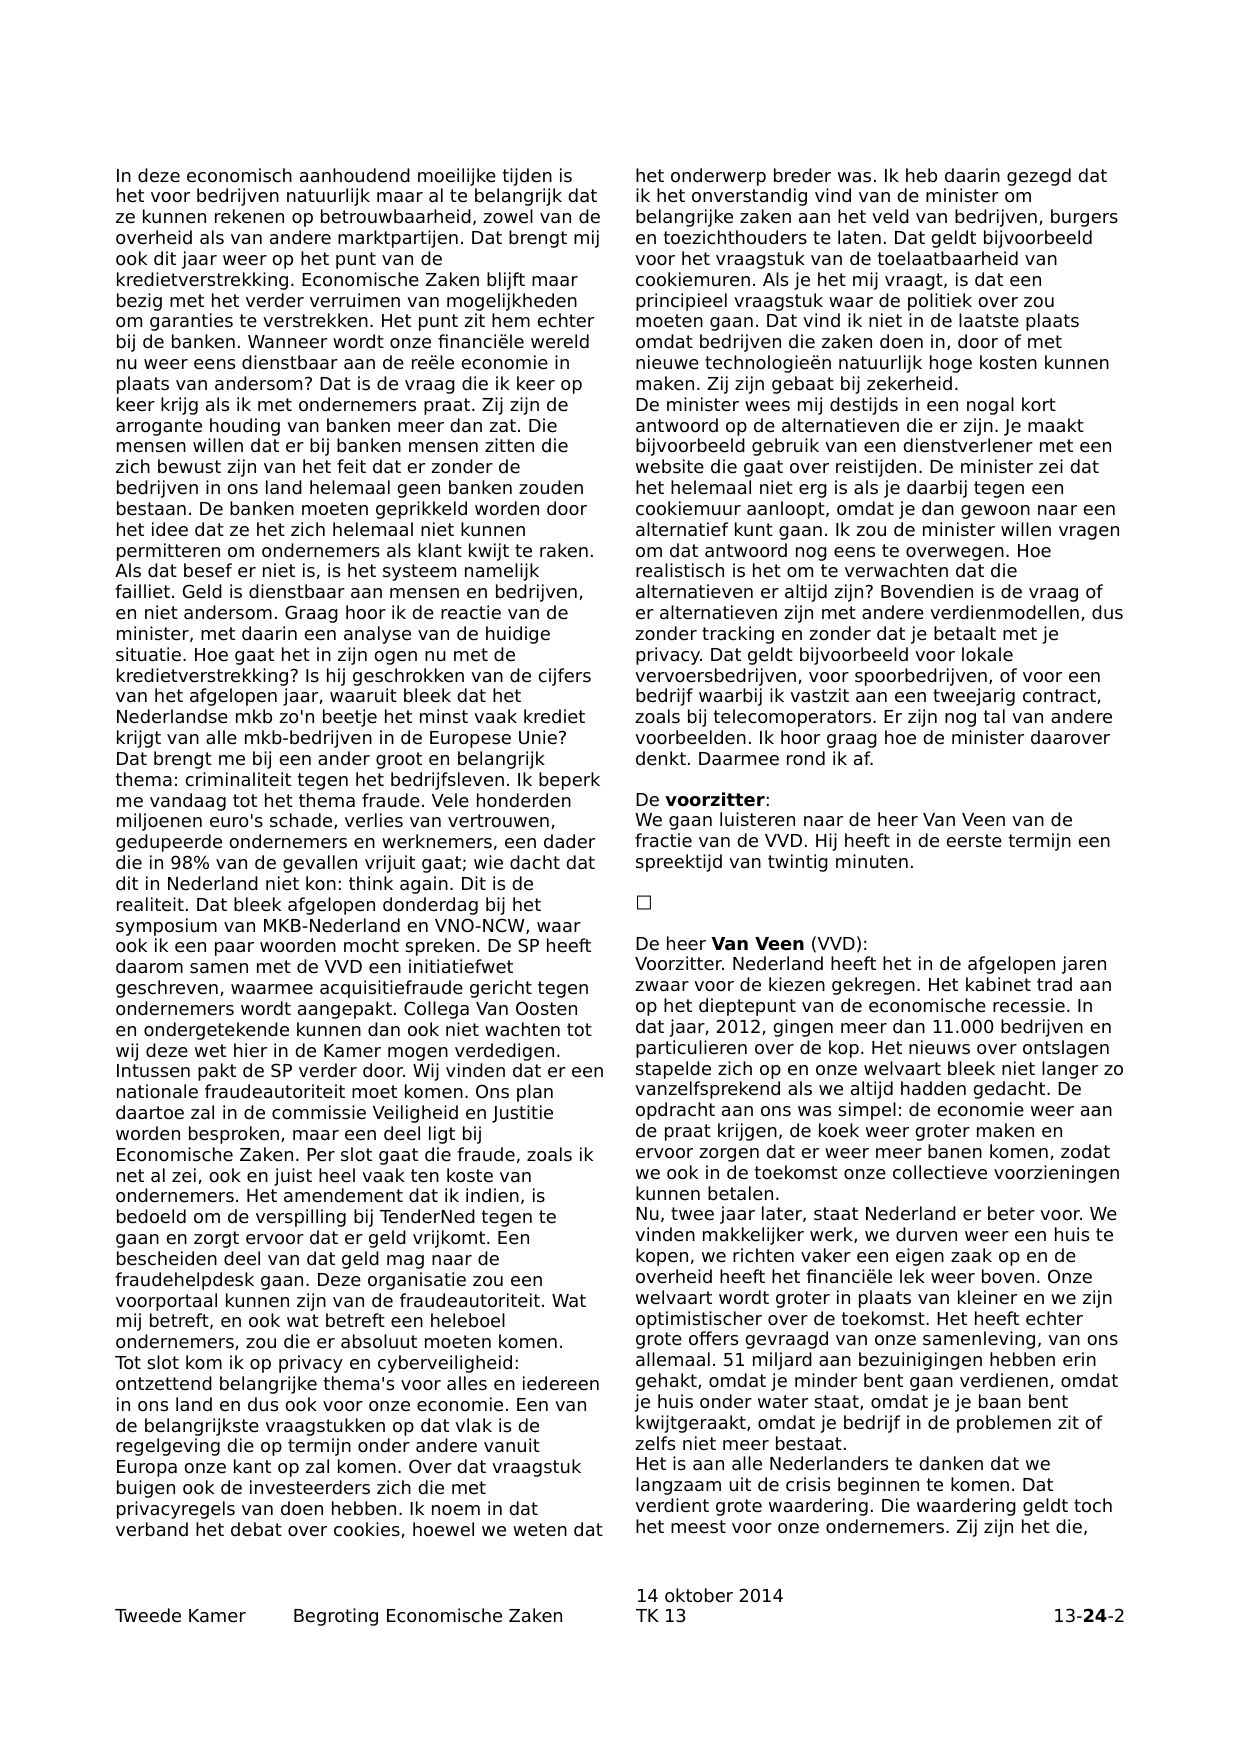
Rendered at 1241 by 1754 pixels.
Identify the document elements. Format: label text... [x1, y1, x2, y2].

text We gaan luisteren naar de heer Van Veen van de fractie van de VVD. Hij heeft in de eerste termijn een spreektijd van twintig minuten. [635, 810, 1125, 873]
text Voorzitter. Nederland heeft het in de afgelopen jaren zwaar voor de kiezen gekregen. Het kabinet trad aan op het dieptepunt van de economische recessie. In dat jaar, 2012, gingen meer dan 11.000 bedrijven en particulieren over de kop. Het nieuws over ontslagen stapelde zich op en onze welvaart bleek niet langer zo vanzelfsprekend als we altijd hadden gedacht. De opdracht aan ons was simpel: de economie weer aan de praat krijgen, de koek weer groter maken en ervoor zorgen dat er weer meer banen komen, zodat we ook in de toekomst onze collectieve voorzieningen kunnen betalen. [635, 954, 1125, 1204]
text De minister wees mij destijds in een nogal kort antwoord op de alternatieven die er zijn. Je maakt bijvoorbeeld gebruik van een dienstverlener met een website die gaat over reistijden. De minister zei dat het helemaal niet erg is als je daarbij tegen een cookiemuur aanloopt, omdat je dan gewoon naar een alternatief kunt gaan. Ik zou de minister willen vragen om dat antwoord nog eens te overwegen. Hoe realistisch is het om te verwachten dat die alternatieven er altijd zijn? Bovendien is de vraag of er alternatieven zijn met andere verdienmodellen, dus zonder tracking en zonder dat je betaalt met je privacy. Dat geldt bijvoorbeeld voor lokale vervoersbedrijven, voor spoorbedrijven, of voor een bedrijf waarbij ik vastzit aan een tweejarig contract, zoals bij telecomoperators. Er zijn nog tal van andere voorbeelden. Ik hoor graag hoe de minister daarover denkt. Daarmee rond ik af. [635, 394, 1125, 769]
text ⬜ [635, 893, 1125, 913]
text Dat brengt me bij een ander groot en belangrijk thema: criminaliteit tegen het bedrijfsleven. Ik beperk me vandaag tot het thema fraude. Vele honderden miljoenen euro's schade, verlies van vertrouwen, gedupeerde ondernemers en werknemers, een dader die in 98% van de gevallen vrijuit gaat; wie dacht dat dit in Nederland niet kon: think again. Dit is de realiteit. Dat bleek afgelopen donderdag bij het symposium van MKB-Nederland en VNO-NCW, waar ook ik een paar woorden mocht spreken. De SP heeft daarom samen met de VVD een initiatiefwet geschreven, waarmee acquisitiefraude gericht tegen ondernemers wordt aangepakt. Collega Van Oosten en ondergetekende kunnen dan ook niet wachten tot wij deze wet hier in de Kamer mogen verdedigen. [115, 749, 605, 1061]
text Tot slot kom ik op privacy en cyberveiligheid: ontzettend belangrijke thema's voor alles en iedereen in ons land en dus ook voor onze economie. Een van de belangrijkste vraagstukken op dat vlak is de regelgeving die op termijn onder andere vanuit Europa onze kant op zal komen. Over dat vraagstuk buigen ook de investeerders zich die met privacyregels van doen hebben. Ik noem in dat verband het debat over cookies, hoewel we weten dat [115, 1353, 605, 1540]
text Het is aan alle Nederlanders te danken dat we langzaam uit de crisis beginnen te komen. Dat verdient grote waardering. Die waardering geldt toch het meest voor onze ondernemers. Zij zijn het die, [635, 1454, 1125, 1537]
text De voorzitter: [635, 789, 1125, 810]
text Nu, twee jaar later, staat Nederland er beter voor. We vinden makkelijker werk, we durven weer een huis te kopen, we richten vaker een eigen zaak op en de overheid heeft het financiële lek weer boven. Onze welvaart wordt groter in plaats van kleiner en we zijn optimistischer over de toekomst. Het heeft echter grote offers gevraagd van onze samenleving, van ons allemaal. 51 miljard aan bezuinigingen hebben erin gehakt, omdat je minder bent gaan verdienen, omdat je huis onder water staat, omdat je je baan bent kwijtgeraakt, omdat je bedrijf in de problemen zit of zelfs niet meer bestaat. [635, 1204, 1125, 1454]
text De heer Van Veen (VVD): [635, 933, 1125, 954]
text Intussen pakt de SP verder door. Wij vinden dat er een nationale fraudeautoriteit moet komen. Ons plan daartoe zal in de commissie Veiligheid en Justitie worden besproken, maar een deel ligt bij Economische Zaken. Per slot gaat die fraude, zoals ik net al zei, ook en juist heel vaak ten koste van ondernemers. Het amendement dat ik indien, is bedoeld om de verspilling bij TenderNed tegen te gaan en zorgt ervoor dat er geld vrijkomt. Een bescheiden deel van dat geld mag naar de fraudehelpdesk gaan. Deze organisatie zou een voorportaal kunnen zijn van de fraudeautoriteit. Wat mij betreft, en ook wat betreft een heleboel ondernemers, zou die er absoluut moeten komen. [115, 1061, 605, 1353]
text het onderwerp breder was. Ik heb daarin gezegd dat ik het onverstandig vind van de minister om belangrijke zaken aan het veld van bedrijven, burgers en toezichthouders te laten. Dat geldt bijvoorbeeld voor het vraagstuk van de toelaatbaarheid van cookiemuren. Als je het mij vraagt, is dat een principieel vraagstuk waar de politiek over zou moeten gaan. Dat vind ik niet in de laatste plaats omdat bedrijven die zaken doen in, door of met nieuwe technologieën natuurlijk hoge kosten kunnen maken. Zij zijn gebaat bij zekerheid. [635, 165, 1125, 394]
text In deze economisch aanhoudend moeilijke tijden is het voor bedrijven natuurlijk maar al te belangrijk dat ze kunnen rekenen op betrouwbaarheid, zowel van de overheid als van andere marktpartijen. Dat brengt mij ook dit jaar weer op het punt van de kredietverstrekking. Economische Zaken blijft maar bezig met het verder verruimen van mogelijkheden om garanties te verstrekken. Het punt zit hem echter bij de banken. Wanneer wordt onze financiële wereld nu weer eens dienstbaar aan de reële economie in plaats van andersom? Dat is de vraag die ik keer op keer krijg als ik met ondernemers praat. Zij zijn de arrogante houding van banken meer dan zat. Die mensen willen dat er bij banken mensen zitten die zich bewust zijn van het feit dat er zonder de bedrijven in ons land helemaal geen banken zouden bestaan. De banken moeten geprikkeld worden door het idee dat ze het zich helemaal niet kunnen permitteren om ondernemers als klant kwijt te raken. Als dat besef er niet is, is het systeem namelijk failliet. Geld is dienstbaar aan mensen en bedrijven, en niet andersom. Graag hoor ik de reactie van de minister, met daarin een analyse van de huidige situatie. Hoe gaat het in zijn ogen nu met de kredietverstrekking? Is hij geschrokken van de cijfers van het afgelopen jaar, waaruit bleek dat het Nederlandse mkb zo'n beetje het minst vaak krediet krijgt van alle mkb-bedrijven in de Europese Unie? [115, 165, 605, 749]
